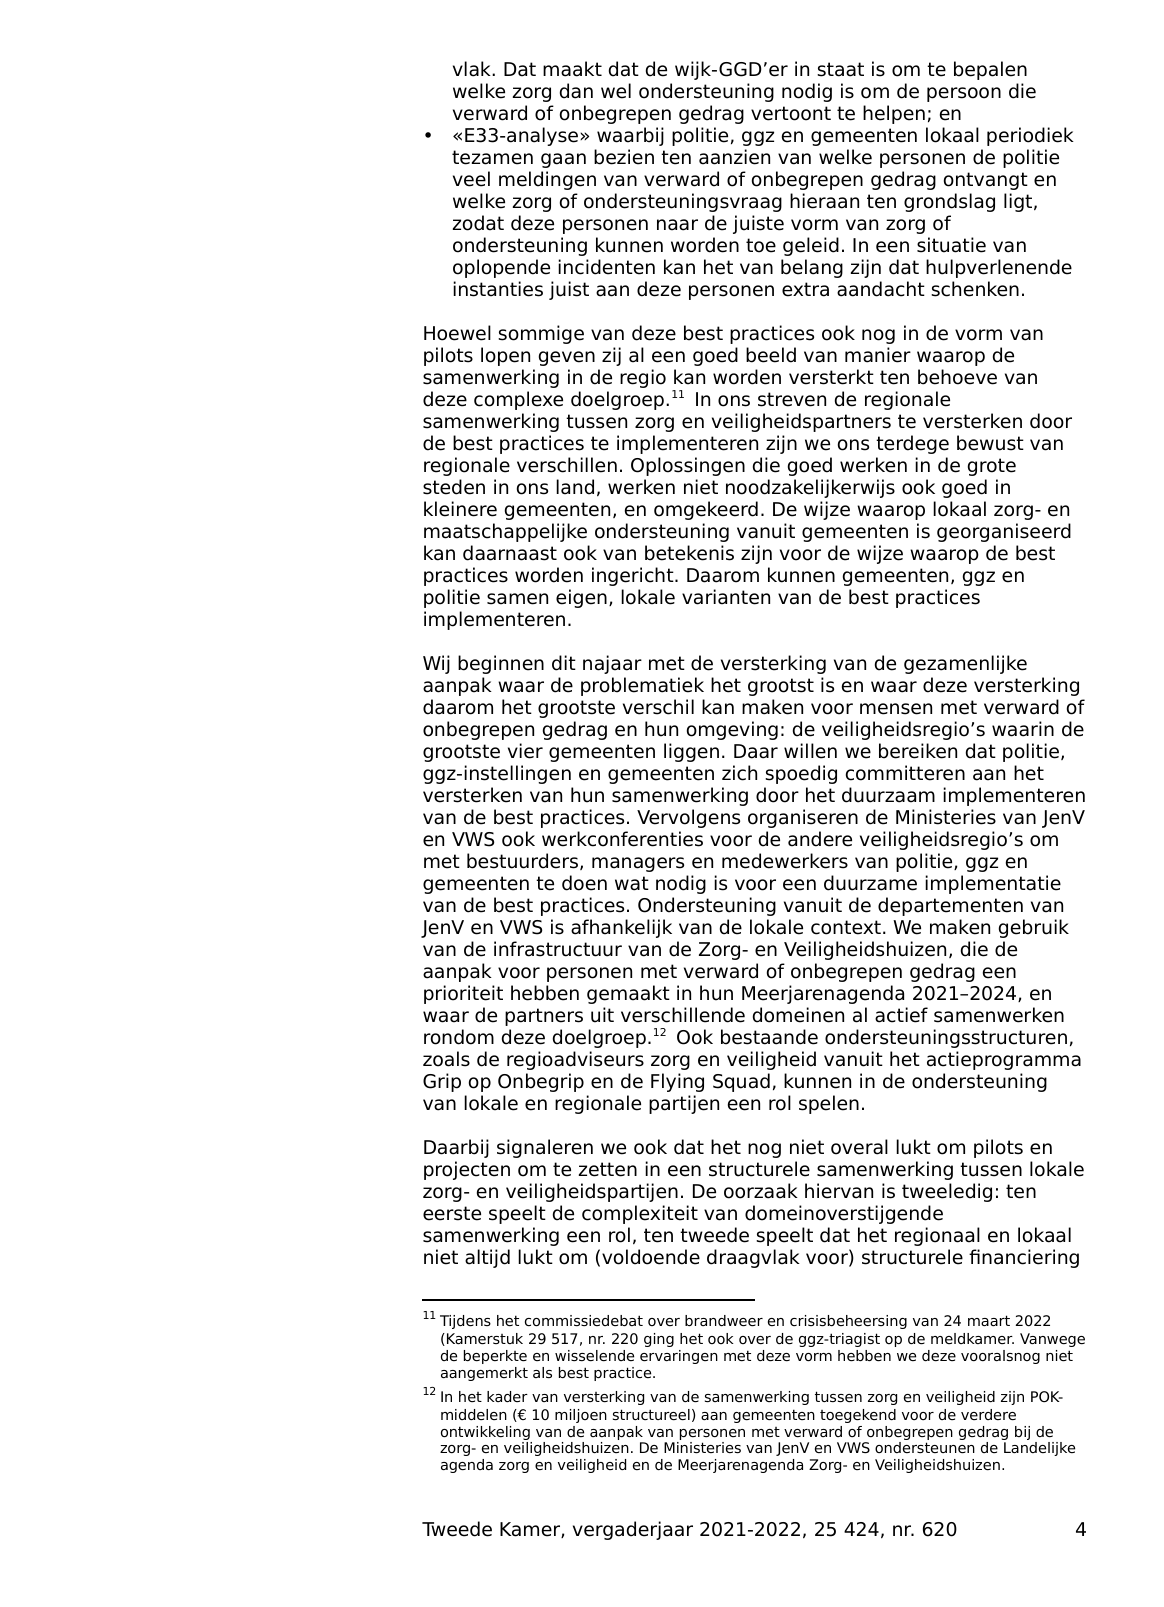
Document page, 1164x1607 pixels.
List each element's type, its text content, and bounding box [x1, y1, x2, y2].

text Daarbij signaleren we ook dat het nog niet overal lukt om pilots en projecten om te zetten in een structurele samenwerking tussen lokale zorg- en veiligheidspartijen. De oorzaak hiervan is tweeledig: ten eerste speelt de complexiteit van domeinoverstijgende samenwerking een rol, ten tweede speelt dat het regionaal en lokaal niet altijd lukt om (voldoende draagvlak voor) structurele financiering [422, 1137, 1087, 1268]
text Tijdens het commissiedebat over brandweer en crisisbeheersing van 24 maart 2022 (Kamerstuk 29 517, nr. 220 ging het ook over de ggz-triagist op de meldkamer. Vanwege de beperkte en wisselende ervaringen met deze vorm hebben we deze vooralsnog niet aangemerkt als best practice. [422, 1309, 1087, 1382]
text In het kader van versterking van de samenwerking tussen zorg en veiligheid zijn POK-middelen (€ 10 miljoen structureel) aan gemeenten toegekend voor de verdere ontwikkeling van de aanpak van personen met verward of onbegrepen gedrag bij de zorg- en veiligheidshuizen. De Ministeries van JenV en VWS ondersteunen de Landelijke agenda zorg en veiligheid en de Meerjarenagenda Zorg- en Veiligheidshuizen. [422, 1385, 1087, 1474]
text Wij beginnen dit najaar met de versterking van de gezamenlijke aanpak waar de problematiek het grootst is en waar deze versterking daarom het grootste verschil kan maken voor mensen met verward of onbegrepen gedrag en hun omgeving: de veiligheidsregio’s waarin de grootste vier gemeenten liggen. Daar willen we bereiken dat politie, ggz-instellingen en gemeenten zich spoedig committeren aan het versterken van hun samenwerking door het duurzaam implementeren van de best practices. Vervolgens organiseren de Ministeries van JenV en VWS ook werkconferenties voor de andere veiligheidsregio’s om met bestuurders, managers en medewerkers van politie, ggz en gemeenten te doen wat nodig is voor een duurzame implementatie van de best practices. Ondersteuning vanuit de departementen van JenV en VWS is afhankelijk van de lokale context. We maken gebruik van de infrastructuur van de Zorg- en Veiligheidshuizen, die de aanpak voor personen met verward of onbegrepen gedrag een prioriteit hebben gemaakt in hun Meerjarenagenda 2021–2024, en waar de partners uit verschillende domeinen al actief samenwerken rondom deze doelgroep. Ook bestaande ondersteuningsstructuren, zoals de regioadviseurs zorg en veiligheid vanuit het actieprogramma Grip op Onbegrip en de Flying Squad, kunnen in de ondersteuning van lokale en regionale partijen een rol spelen. [422, 653, 1087, 1114]
text Hoewel sommige van deze best practices ook nog in de vorm van pilots lopen geven zij al een goed beeld van manier waarop de samenwerking in de regio kan worden versterkt ten behoeve van deze complexe doelgroep. In ons streven de regionale samenwerking tussen zorg en veiligheidspartners te versterken door de best practices te implementeren zijn we ons terdege bewust van regionale verschillen. Oplossingen die goed werken in de grote steden in ons land, werken niet noodzakelijkerwijs ook goed in kleinere gemeenten, en omgekeerd. De wijze waarop lokaal zorg- en maatschappelijke ondersteuning vanuit gemeenten is georganiseerd kan daarnaast ook van betekenis zijn voor de wijze waarop de best practices worden ingericht. Daarom kunnen gemeenten, ggz en politie samen eigen, lokale varianten van de best practices implementeren. [422, 323, 1087, 631]
text • «E33-analyse» waarbij politie, ggz en gemeenten lokaal periodiek tezamen gaan bezien ten aanzien van welke personen de politie veel meldingen van verward of onbegrepen gedrag ontvangt en welke zorg of ondersteuningsvraag hieraan ten grondslag ligt, zodat deze personen naar de juiste vorm van zorg of ondersteuning kunnen worden toe geleid. In een situatie van oplopende incidenten kan het van belang zijn dat hulpverlenende instanties juist aan deze personen extra aandacht schenken. [422, 125, 1087, 301]
text vlak. Dat maakt dat de wijk-GGD’er in staat is om te bepalen welke zorg dan wel ondersteuning nodig is om de persoon die verward of onbegrepen gedrag vertoont te helpen; en [422, 59, 1087, 125]
